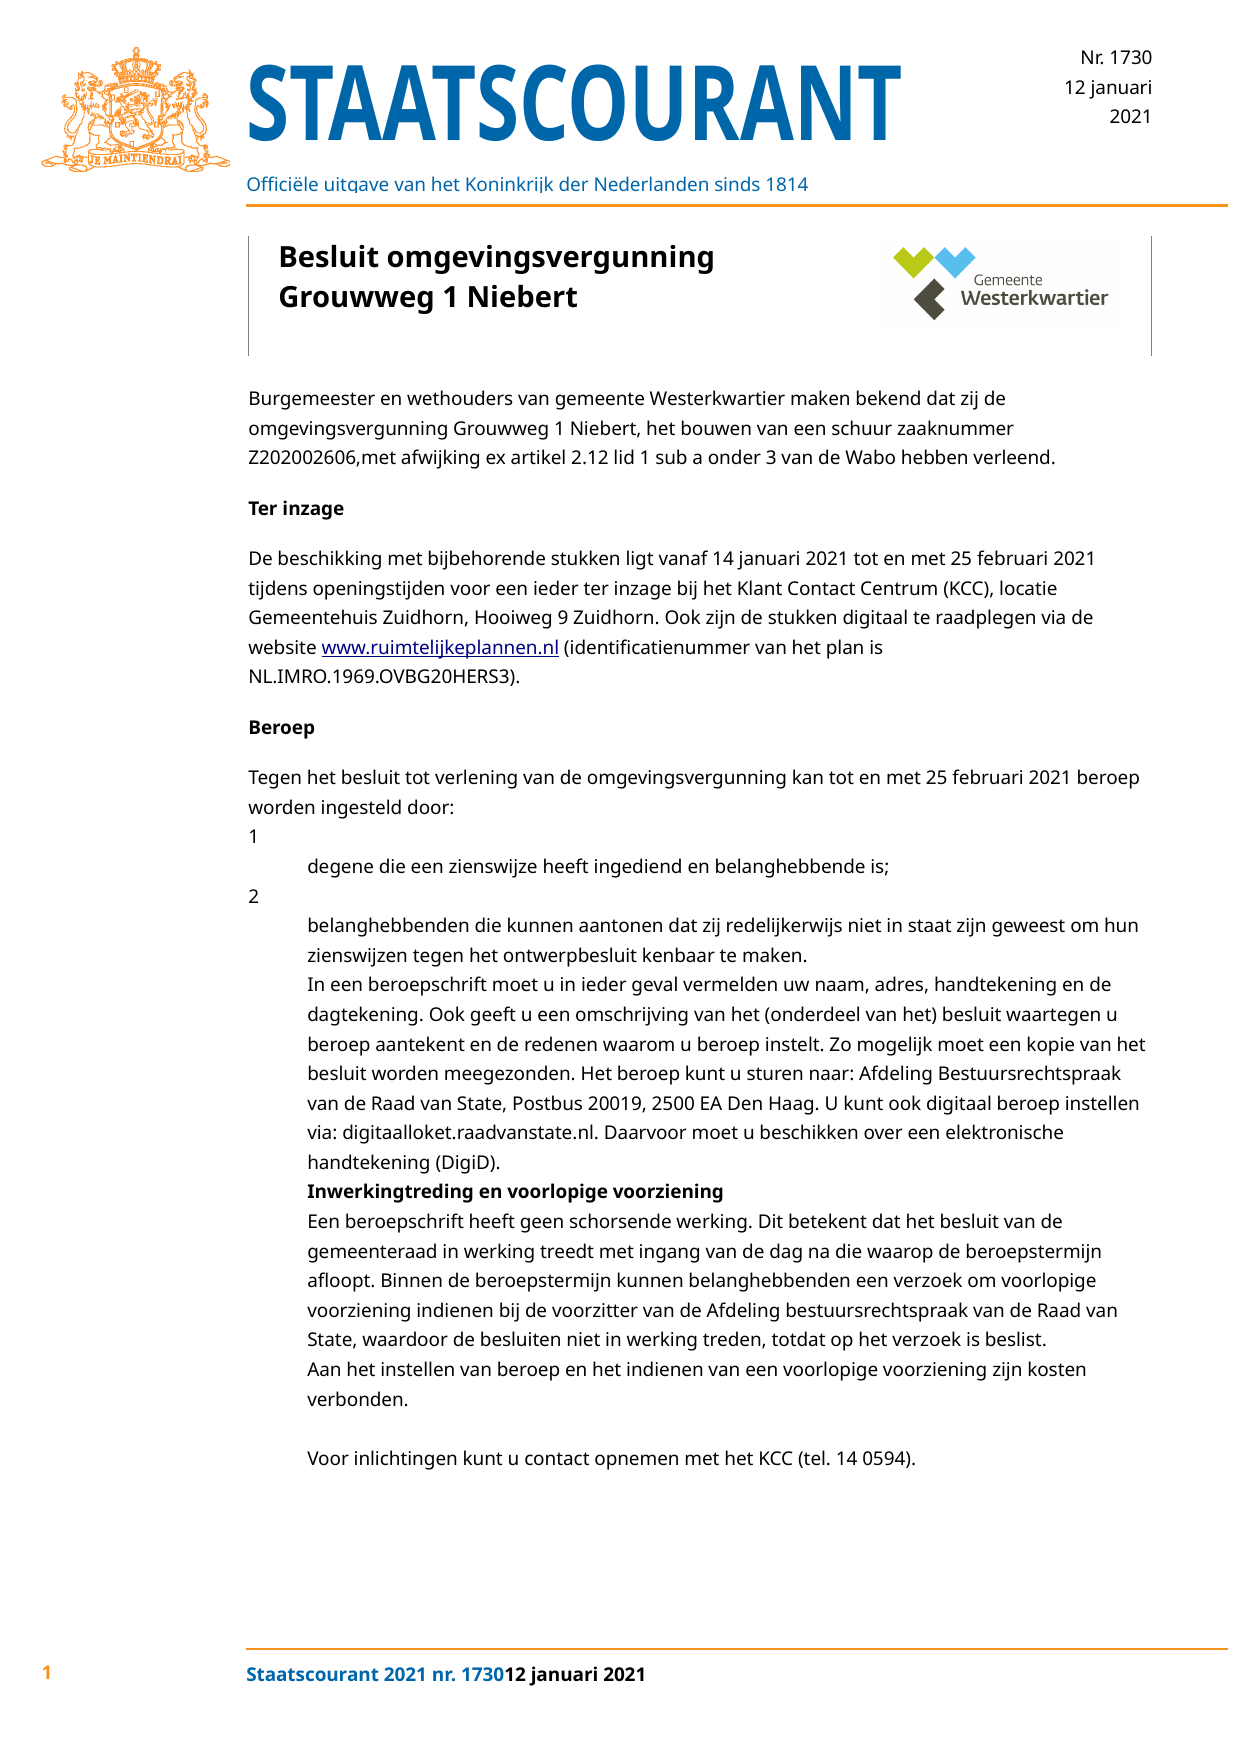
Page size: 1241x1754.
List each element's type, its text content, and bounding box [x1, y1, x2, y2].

text Tegen het besluit tot verlening van de omgevingsvergunning kan tot en met 25 februari 2021 beroep worden ingesteld door: [248, 764, 1152, 820]
table_header [850, 236, 1151, 356]
text De beschikking met bijbehorende stukken ligt vanaf 14 januari 2021 tot en met 25 februari 2021 tijdens openingstijden voor een ieder ter inzage bij het Klant Contact Centrum (KCC), locatie Gemeentehuis Zuidhorn, Hooiweg 9 Zuidhorn. Ook zijn de stukken digitaal te raadplegen via de website www.ruimtelijkeplannen.nl (identificatienummer van het plan is NL.IMRO.1969.OVBG20HERS3). [248, 545, 1152, 689]
list In een beroepschrift moet u in ieder geval vermelden uw naam, adres, handtekening en de dagtekening. Ook geeft u een omschrijving van het (onderdeel van het) besluit waartegen u beroep aantekent en de redenen waarom u beroep instelt. Zo mogelijk moet een kopie van het besluit worden meegezonden. Het beroep kunt u sturen naar: Afdeling Bestuursrechtspraak van de Raad van State, Postbus 20019, 2500 EA Den Haag. U kunt ook digitaal beroep instellen via: digitaalloket.raadvanstate.nl. Daarvoor moet u beschikken over een elektronische handtekening (DigiD). [248, 972, 1152, 1175]
list Een beroepschrift heeft geen schorsende werking. Dit betekent dat het besluit van de gemeenteraad in werking treedt met ingang van de dag na die waarop de beroepstermijn afloopt. Binnen de beroepstermijn kunnen belanghebbenden een verzoek om voorlopige voorziening indienen bij de voorzitter van de Afdeling bestuursrechtspraak van de Raad van State, waardoor de besluiten niet in werking treden, totdat op het verzoek is beslist. [248, 1208, 1152, 1352]
list Voor inlichtingen kunt u contact opnemen met het KCC (tel. 14 0594). [248, 1445, 1152, 1471]
table_header Besluit omgevingsvergunning Grouwweg 1 Niebert [249, 236, 850, 356]
picture [882, 236, 1119, 331]
list Inwerkingtreding en voorlopige voorziening [248, 1179, 1152, 1204]
list belanghebbenden die kunnen aantonen dat zij redelijkerwijs niet in staat zijn geweest om hun zienswijzen tegen het ontwerpbesluit kenbaar te maken. [248, 912, 1152, 968]
list degene die een zienswijze heeft ingediend en belanghebbende is; [248, 853, 1152, 879]
text Burgemeester en wethouders van gemeente Westerkwartier maken bekend dat zij de omgevingsvergunning Grouwweg 1 Niebert, het bouwen van een schuur zaaknummer Z202002606,met afwijking ex artikel 2.12 lid 1 sub a onder 3 van de Wabo hebben verleend. [248, 385, 1152, 470]
list Aan het instellen van beroep en het indienen van een voorlopige voorziening zijn kosten verbonden. [248, 1356, 1152, 1411]
picture [41, 47, 231, 172]
text Beroep [248, 714, 1152, 740]
text Ter inzage [248, 495, 1152, 521]
